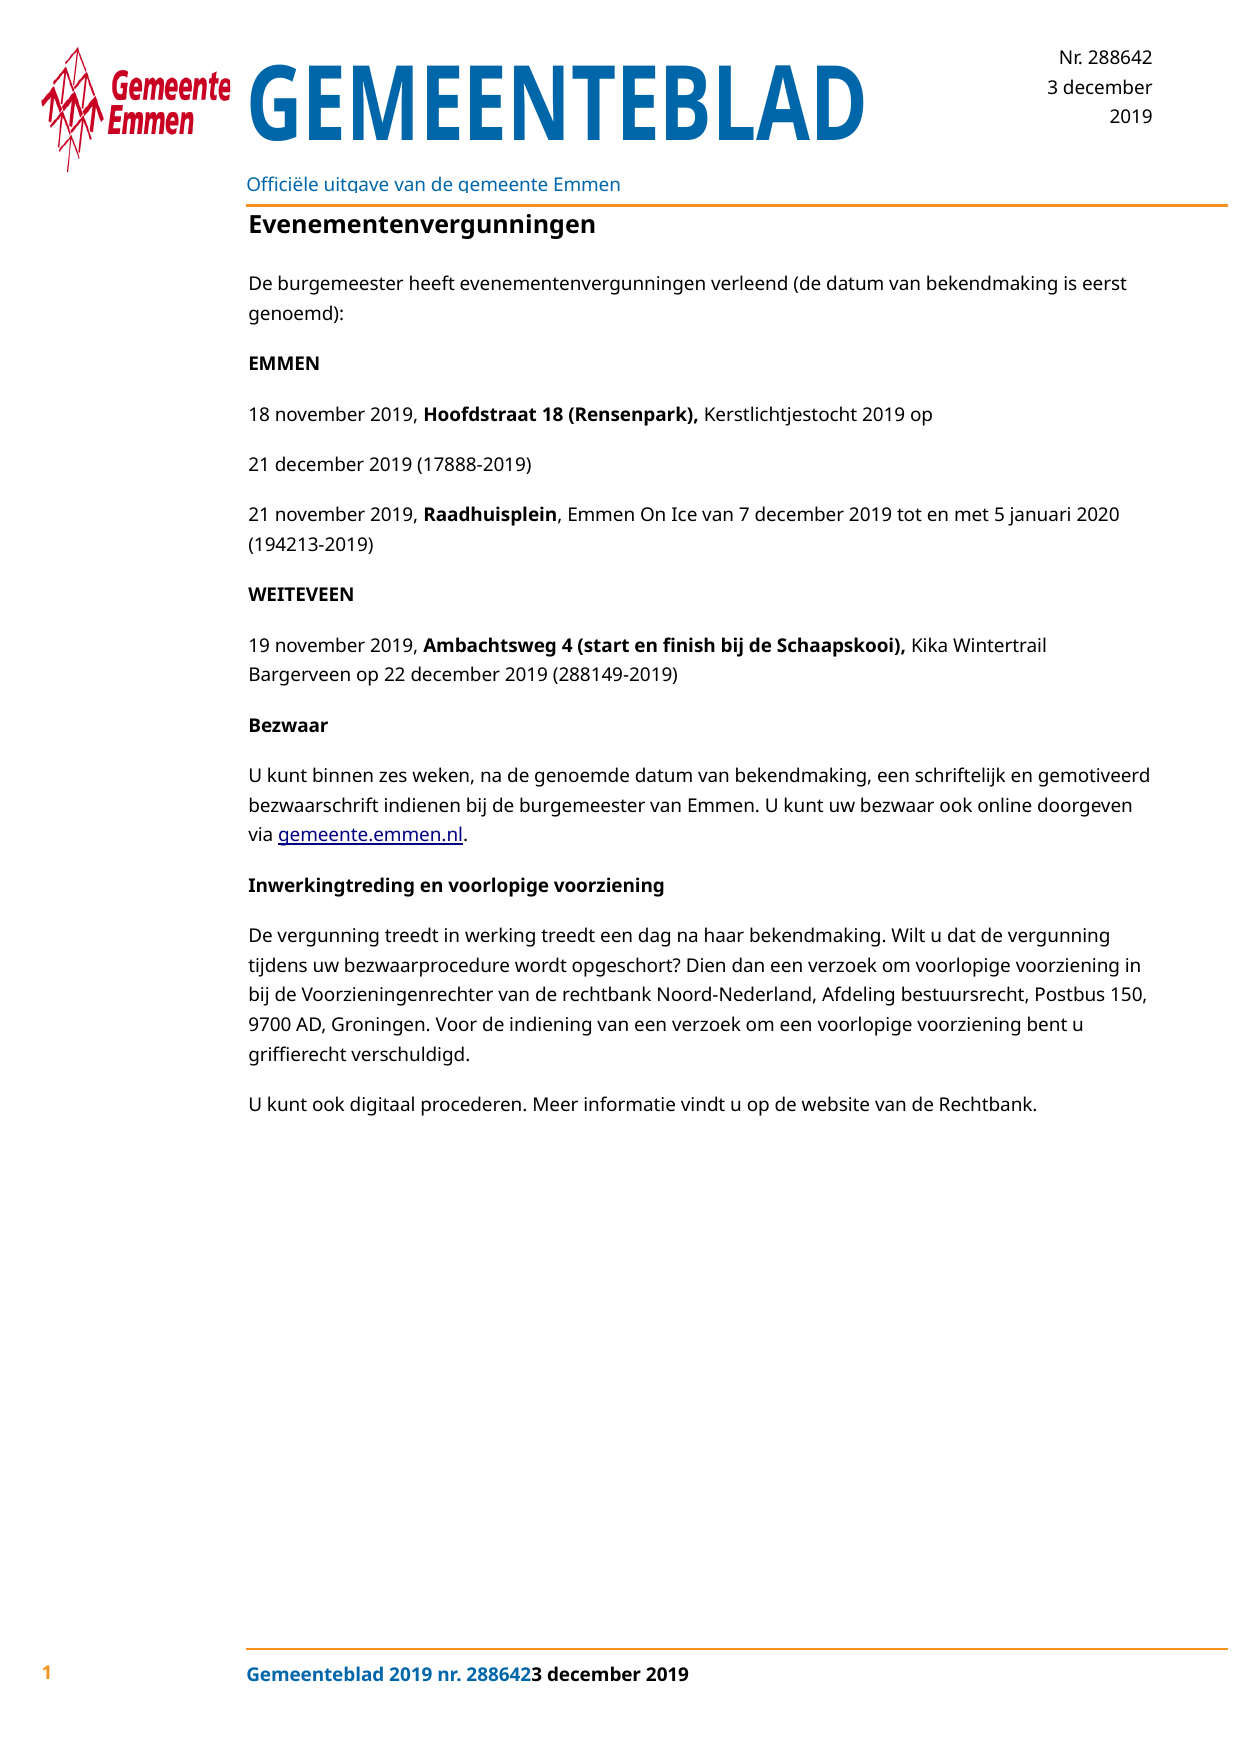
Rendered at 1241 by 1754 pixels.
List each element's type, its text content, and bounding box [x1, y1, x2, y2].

picture [41, 47, 231, 172]
text EMMEN [248, 350, 1152, 376]
text De vergunning treedt in werking treedt een dag na haar bekendmaking. Wilt u dat de vergunning tijdens uw bezwaarprocedure wordt opgeschort? Dien dan een verzoek om voorlopige voorziening in bij de Voorzieningenrechter van de rechtbank Noord-Nederland, Afdeling bestuursrecht, Postbus 150, 9700 AD, Groningen. Voor de indiening van een verzoek om een voorlopige voorziening bent u griffierecht verschuldigd. [248, 922, 1152, 1066]
text 18 november 2019, Hoofdstraat 18 (Rensenpark), Kerstlichtjestocht 2019 op [248, 401, 1152, 426]
text U kunt binnen zes weken, na de genoemde datum van bekendmaking, een schriftelijk en gemotiveerd bezwaarschrift indienen bij de burgemeester van Emmen. U kunt uw bezwaar ook online doorgeven via gemeente.emmen.nl. [248, 762, 1152, 847]
text U kunt ook digitaal procederen. Meer informatie vindt u op de website van de Rechtbank. [248, 1091, 1152, 1117]
text Evenementenvergunningen [248, 207, 1152, 241]
text 21 december 2019 (17888-2019) [248, 451, 1152, 477]
text Bezwaar [248, 712, 1152, 738]
text 21 november 2019, Raadhuisplein, Emmen On Ice van 7 december 2019 tot en met 5 januari 2020 (194213-2019) [248, 502, 1152, 557]
text 19 november 2019, Ambachtsweg 4 (start en finish bij de Schaapskooi), Kika Wintertrail Bargerveen op 22 december 2019 (288149-2019) [248, 632, 1152, 687]
text WEITEVEEN [248, 582, 1152, 607]
text Inwerkingtreding en voorlopige voorziening [248, 872, 1152, 898]
text De burgemeester heeft evenementenvergunningen verleend (de datum van bekendmaking is eerst genoemd): [248, 270, 1152, 326]
